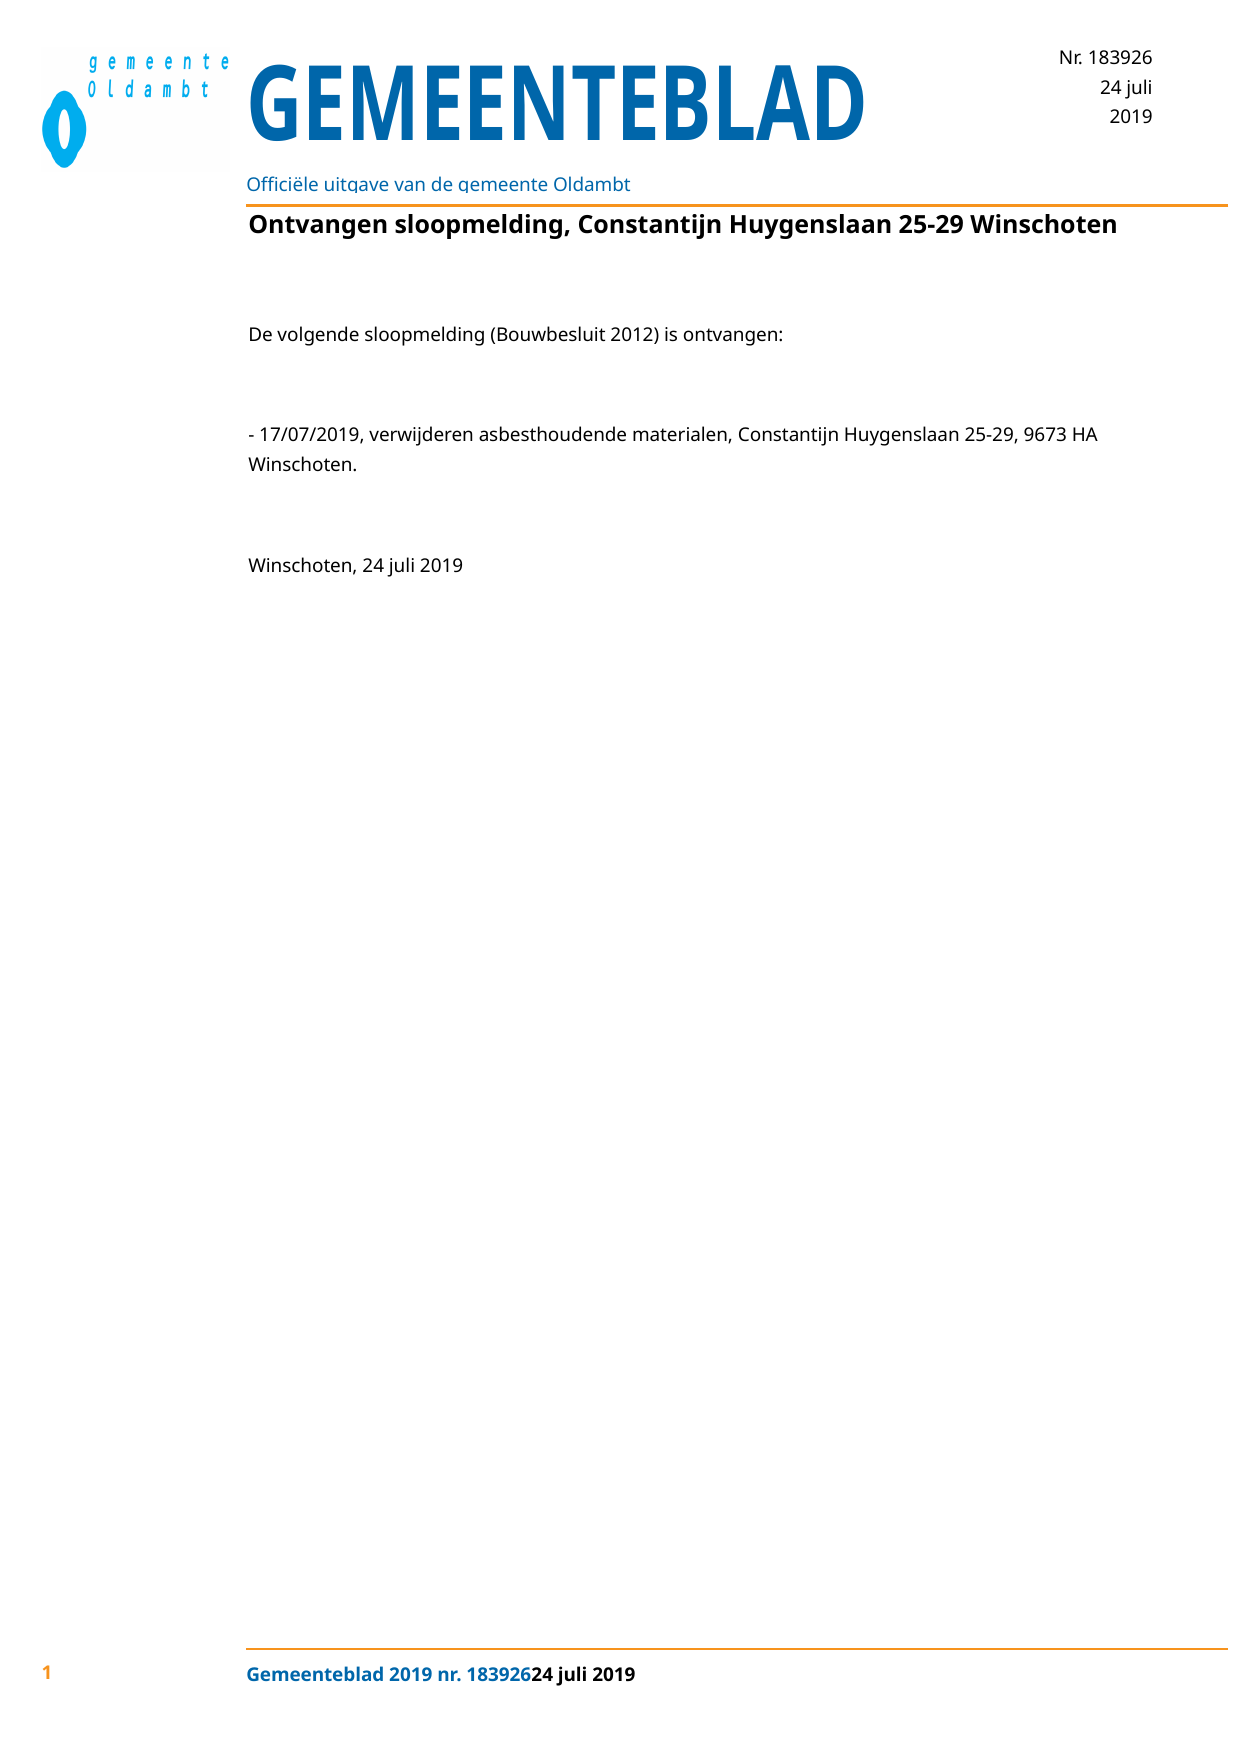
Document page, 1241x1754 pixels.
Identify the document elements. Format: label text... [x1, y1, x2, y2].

picture [41, 47, 231, 172]
text - 17/07/2019, verwijderen asbesthoudende materialen, Constantijn Huygenslaan 25-29, 9673 HA Winschoten. [248, 422, 1152, 477]
text De volgende sloopmelding (Bouwbesluit 2012) is ontvangen: [248, 321, 1152, 346]
text Ontvangen sloopmelding, Constantijn Huygenslaan 25-29 Winschoten [248, 207, 1152, 241]
text Winschoten, 24 juli 2019 [248, 552, 1152, 578]
